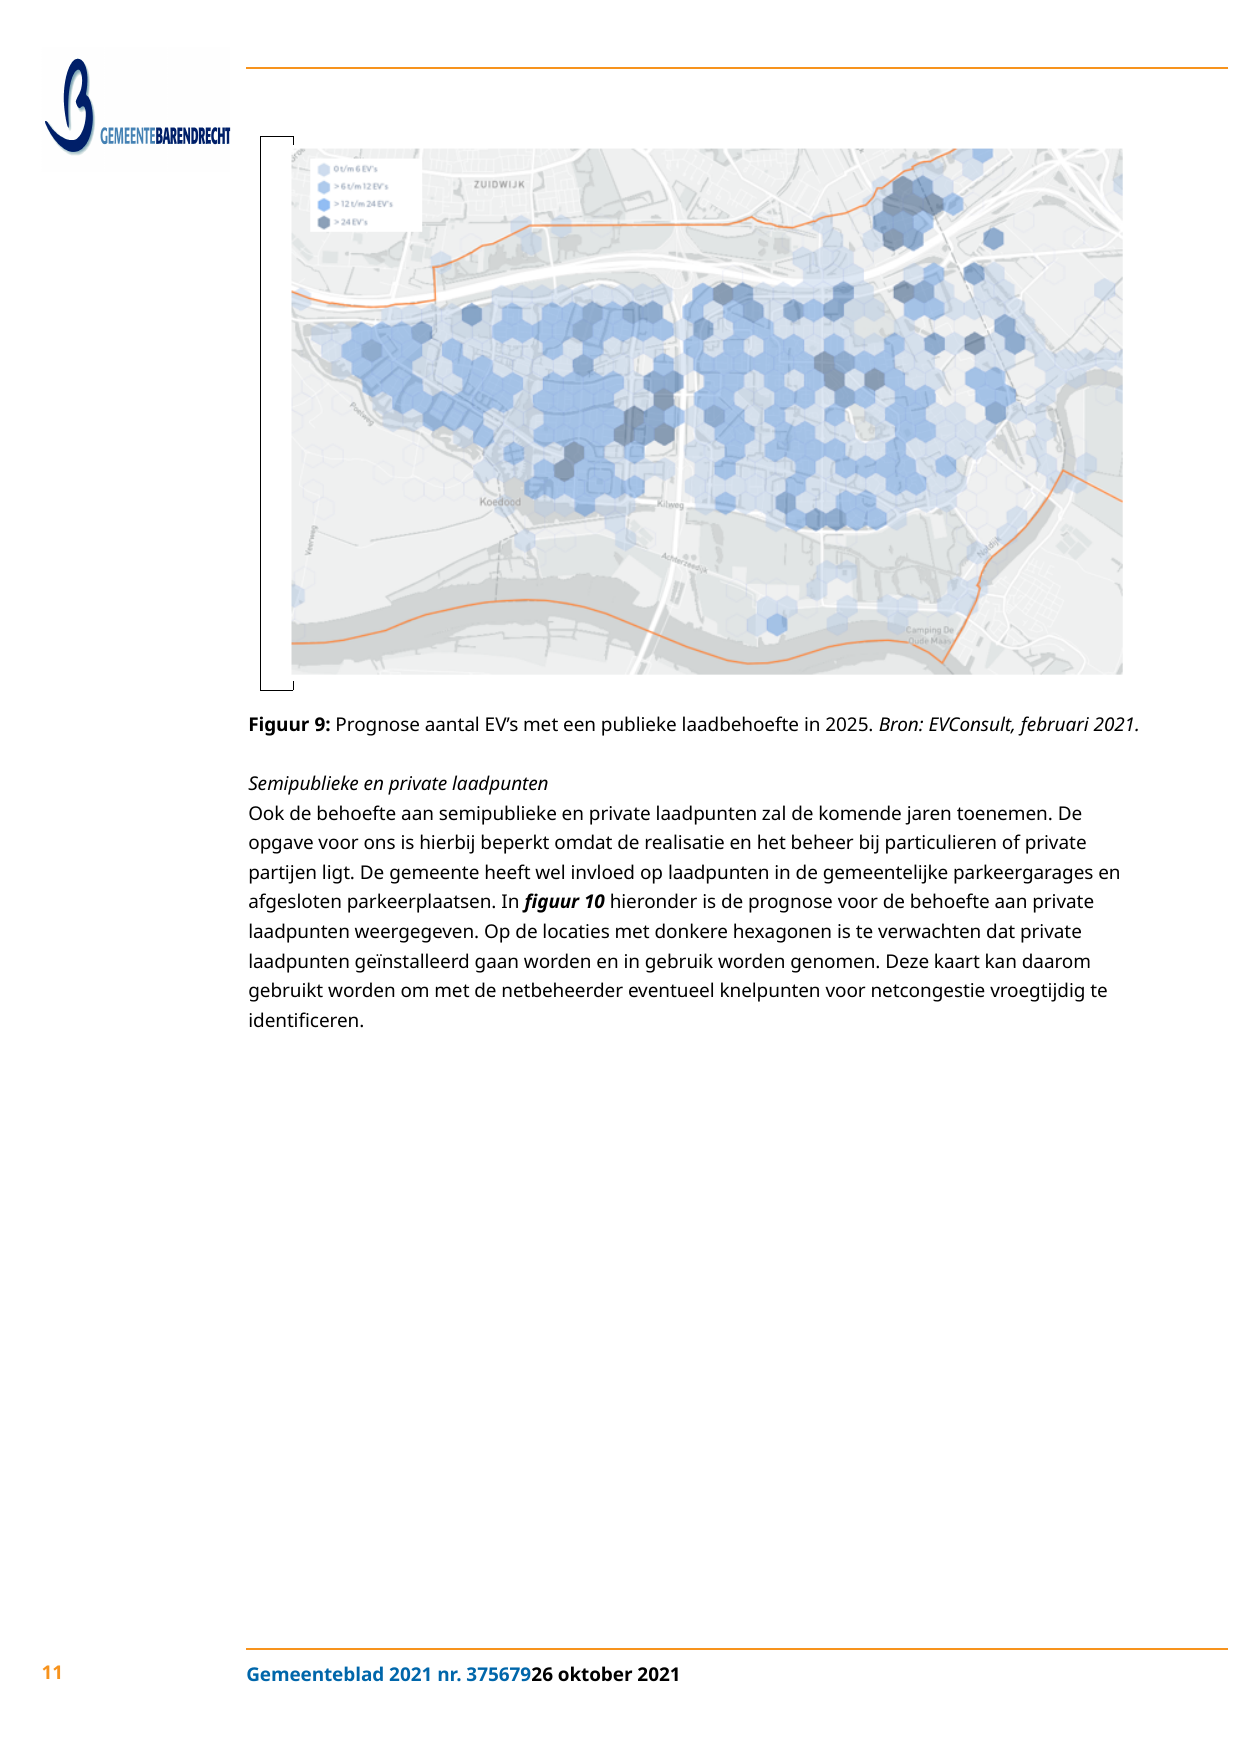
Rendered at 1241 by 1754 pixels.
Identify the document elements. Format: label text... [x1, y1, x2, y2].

picture [268, 145, 1149, 681]
picture [41, 47, 231, 172]
text Ook de behoefte aan semipublieke en private laadpunten zal de komende jaren toenemen. De opgave voor ons is hierbij beperkt omdat de realisatie en het beheer bij particulieren of private partijen ligt. De gemeente heeft wel invloed op laadpunten in de gemeentelijke parkeergarages en afgesloten parkeerplaatsen. In figuur 10 hieronder is de prognose voor de behoefte aan private laadpunten weergegeven. Op de locaties met donkere hexagonen is te verwachten dat private laadpunten geïnstalleerd gaan worden en in gebruik worden genomen. Deze kaart kan daarom gebruikt worden om met de netbeheerder eventueel knelpunten voor netcongestie vroegtijdig te identificeren. [248, 800, 1152, 1033]
text Semipublieke en private laadpunten [248, 770, 1152, 796]
text Figuur 9: Prognose aantal EV’s met een publieke laadbehoefte in 2025. Bron: EVConsult, februari 2021. [248, 711, 1152, 737]
